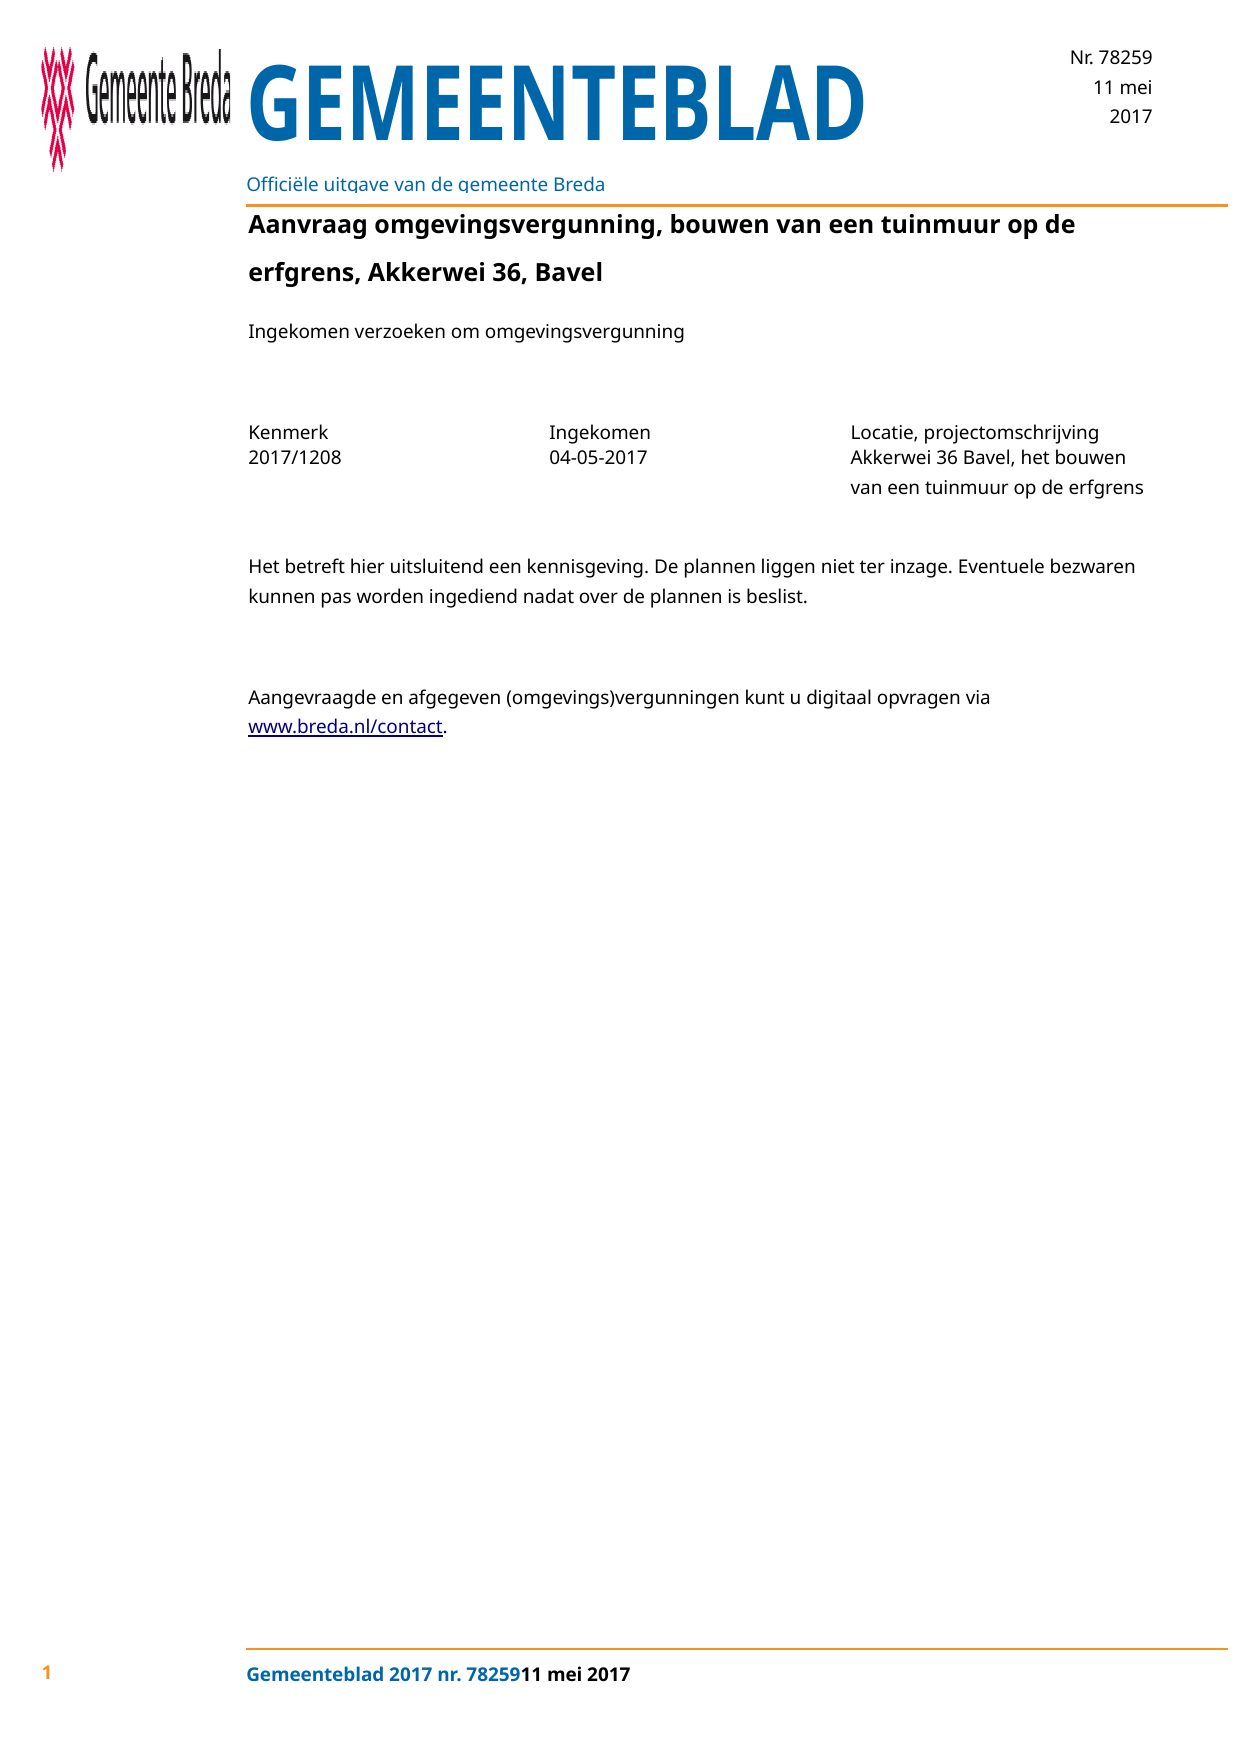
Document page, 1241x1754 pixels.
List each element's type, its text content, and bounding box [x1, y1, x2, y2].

text Aangevraagde en afgegeven (omgevings)vergunningen kunt u digitaal opvragen via www.breda.nl/contact. [248, 684, 1152, 739]
picture [41, 47, 231, 172]
table_cell 2017/1208 [248, 445, 549, 500]
table_header Locatie, projectomschrijving [850, 419, 1152, 444]
table_header Kenmerk [248, 419, 549, 444]
text Aanvraag omgevingsvergunning, bouwen van een tuinmuur op de erfgrens, Akkerwei 36, Bavel [248, 207, 1152, 288]
text Ingekomen verzoeken om omgevingsvergunning [248, 318, 1152, 344]
table_header Ingekomen [549, 419, 850, 444]
table_cell 04-05-2017 [549, 445, 850, 500]
table_cell Akkerwei 36 Bavel, het bouwen van een tuinmuur op de erfgrens [850, 445, 1152, 500]
text Het betreft hier uitsluitend een kennisgeving. De plannen liggen niet ter inzage. Eventuele bezwaren kunnen pas worden ingediend nadat over de plannen is beslist. [248, 553, 1152, 609]
